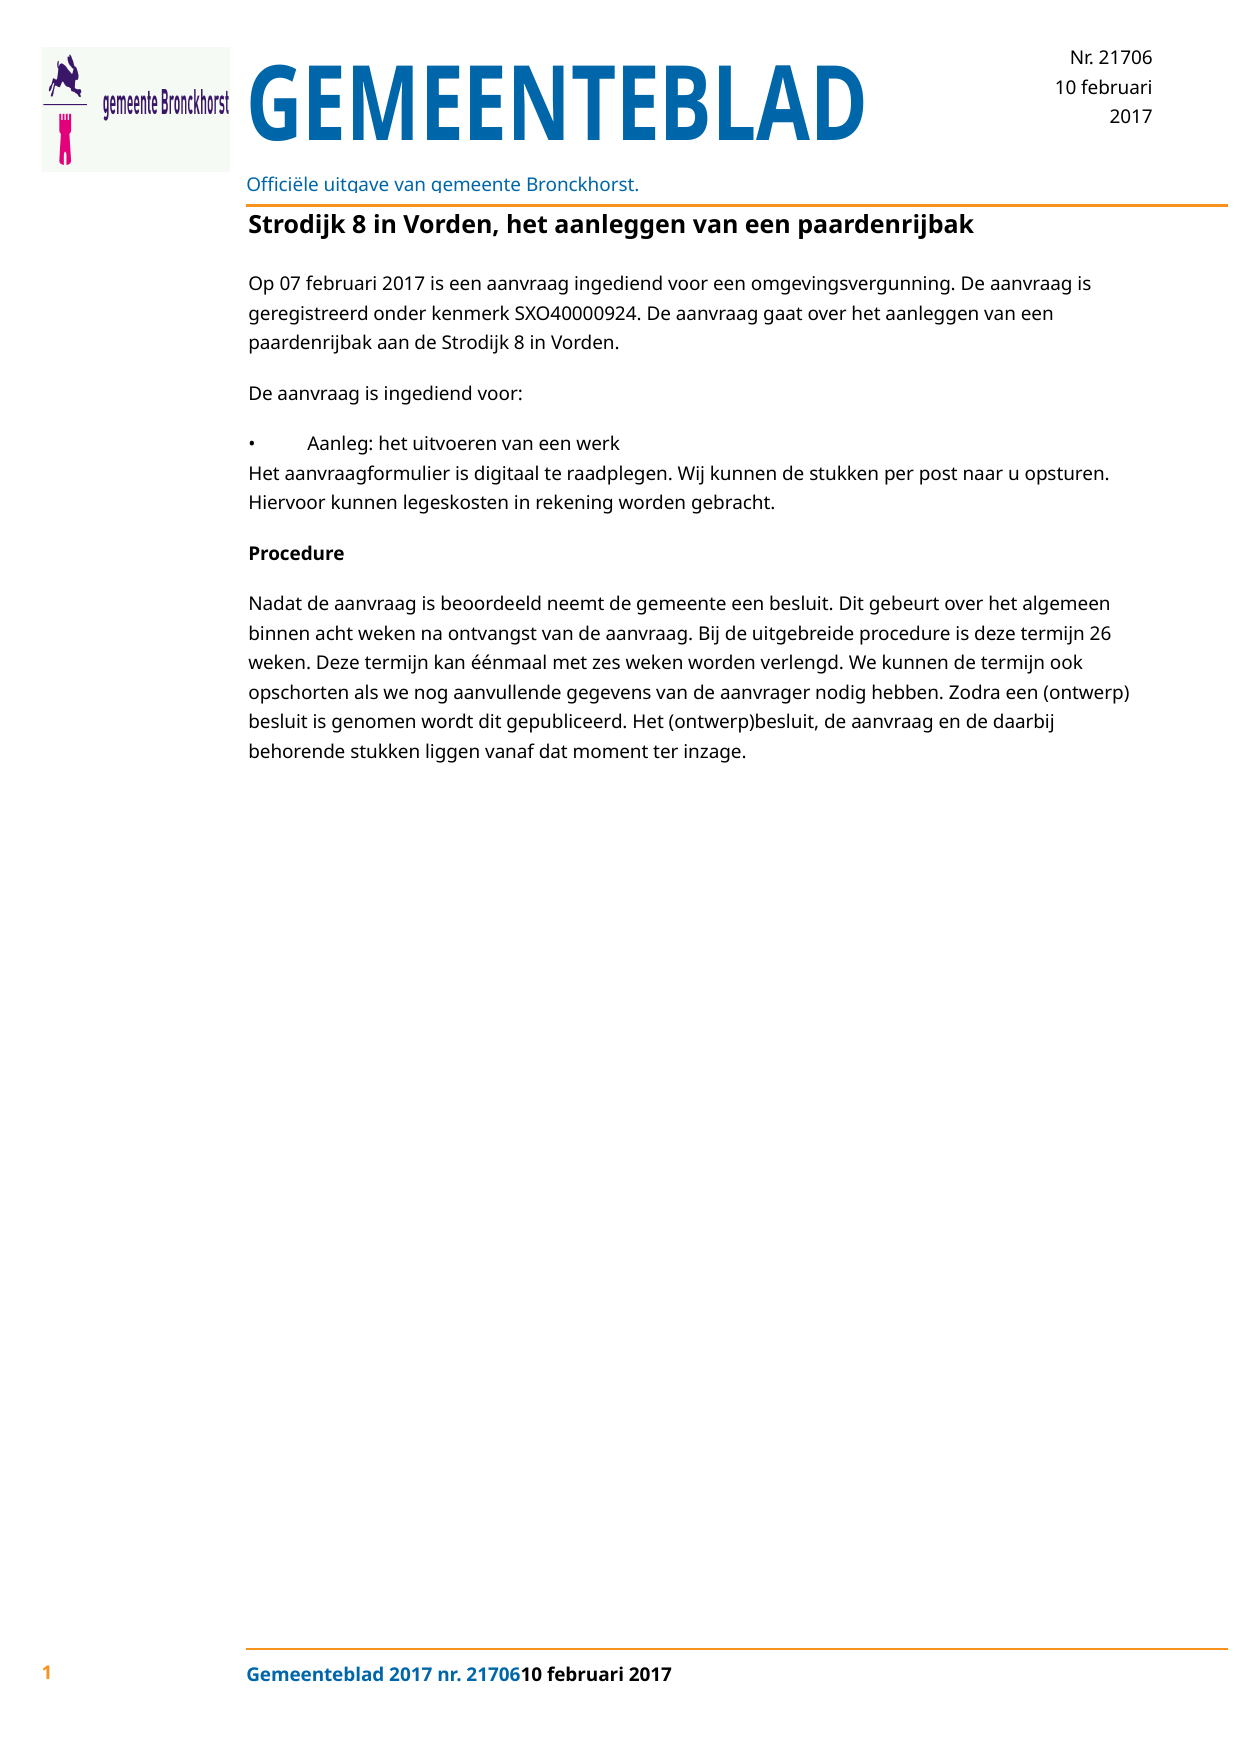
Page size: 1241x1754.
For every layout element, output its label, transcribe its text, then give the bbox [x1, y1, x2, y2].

text Strodijk 8 in Vorden, het aanleggen van een paardenrijbak [248, 207, 1152, 241]
text Procedure [248, 540, 1152, 566]
picture [41, 47, 231, 172]
text De aanvraag is ingediend voor: [248, 380, 1152, 406]
text Het aanvraagformulier is digitaal te raadplegen. Wij kunnen de stukken per post naar u opsturen. Hiervoor kunnen legeskosten in rekening worden gebracht. [248, 460, 1152, 515]
text Nadat de aanvraag is beoordeeld neemt de gemeente een besluit. Dit gebeurt over het algemeen binnen acht weken na ontvangst van de aanvraag. Bij de uitgebreide procedure is deze termijn 26 weken. Deze termijn kan éénmaal met zes weken worden verlengd. We kunnen de termijn ook opschorten als we nog aanvullende gegevens van de aanvrager nodig hebben. Zodra een (ontwerp) besluit is genomen wordt dit gepubliceerd. Het (ontwerp)besluit, de aanvraag en de daarbij behorende stukken liggen vanaf dat moment ter inzage. [248, 590, 1152, 764]
text Op 07 februari 2017 is een aanvraag ingediend voor een omgevingsvergunning. De aanvraag is geregistreerd onder kenmerk SXO40000924. De aanvraag gaat over het aanleggen van een paardenrijbak aan de Strodijk 8 in Vorden. [248, 270, 1152, 355]
list Aanleg: het uitvoeren van een werk [248, 430, 1152, 456]
